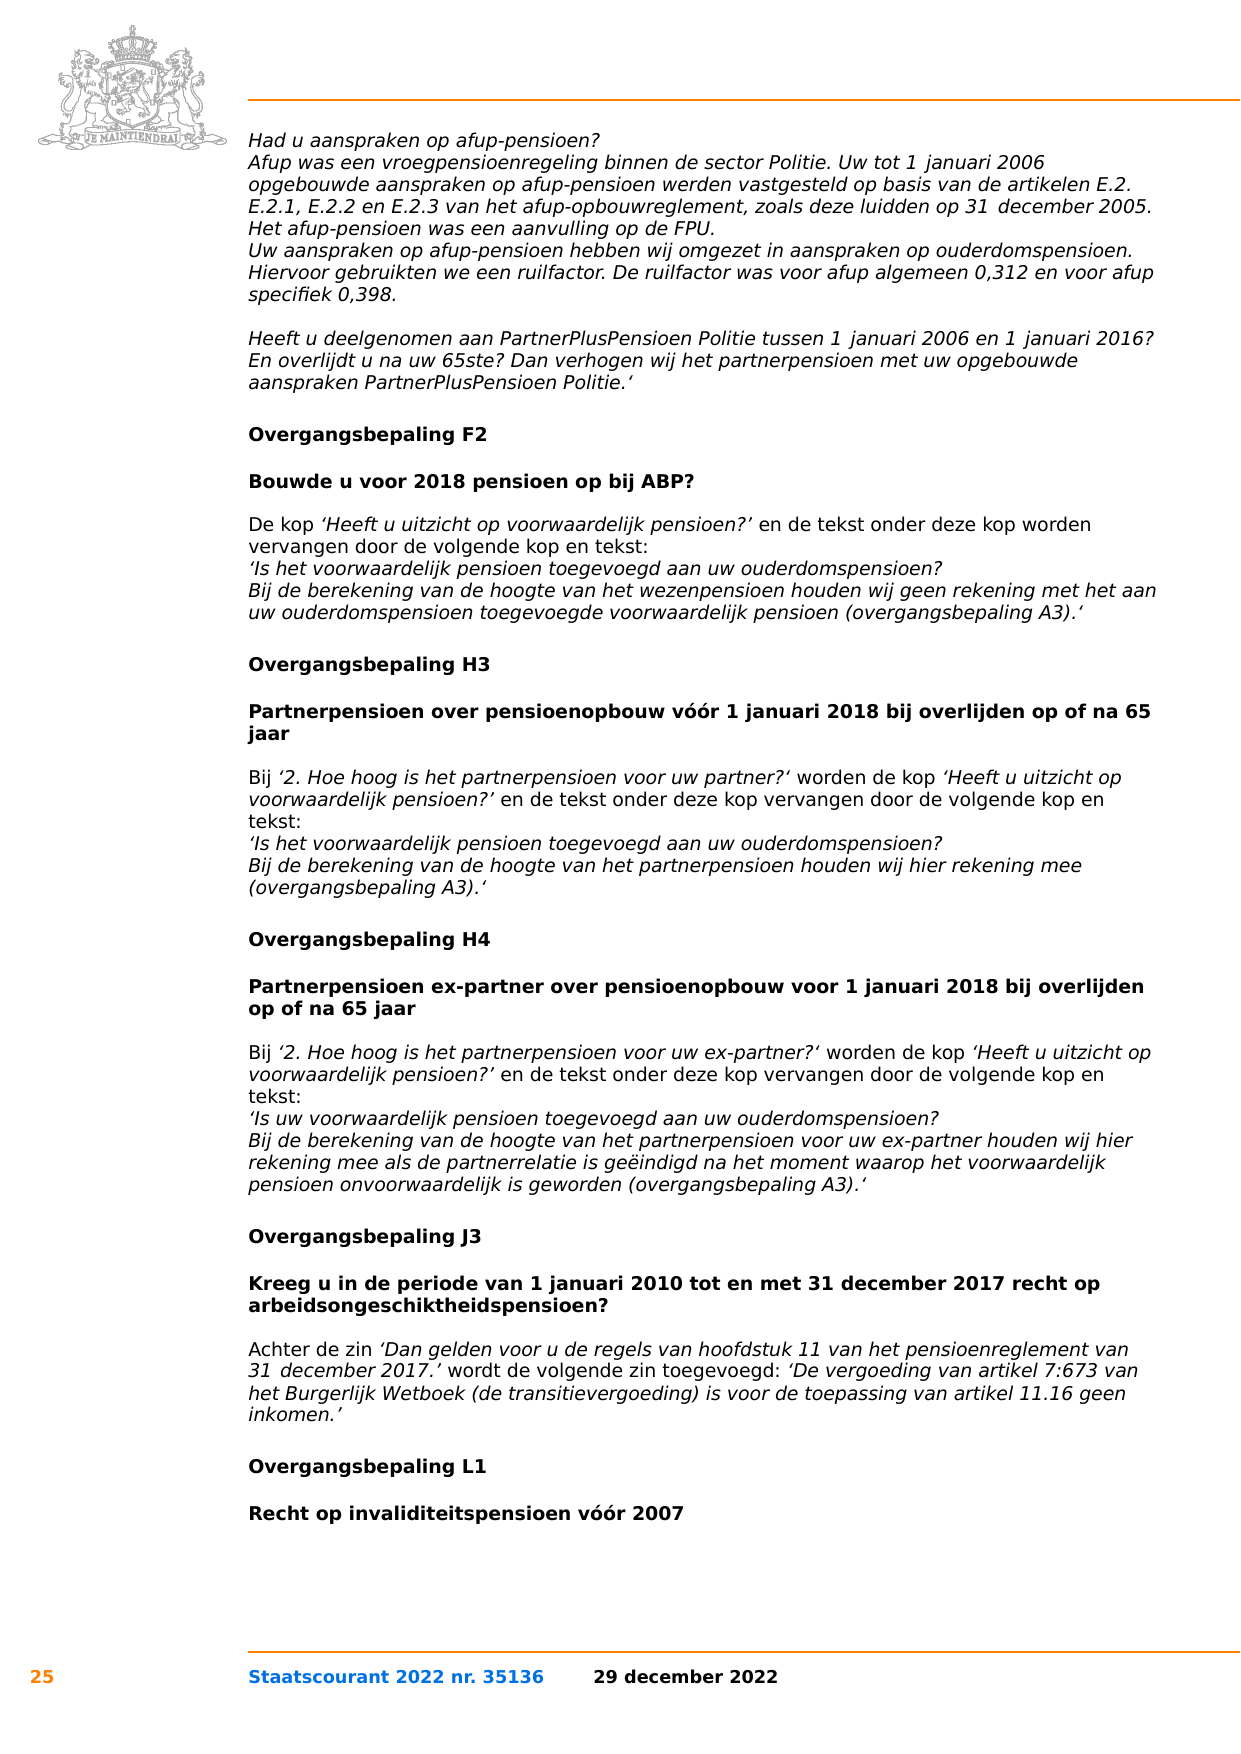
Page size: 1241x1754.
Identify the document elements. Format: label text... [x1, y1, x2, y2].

text Had u aanspraken op afup-pensioen? [248, 130, 1163, 152]
text Heeft u deelgenomen aan PartnerPlusPensioen Politie tussen 1 januari 2006 en 1 januari 2016? [248, 328, 1163, 349]
text ‘Is uw voorwaardelijk pensioen toegevoegd aan uw ouderdomspensioen? [248, 1108, 1163, 1130]
subtitle Overgangsbepaling F2 [248, 423, 1163, 446]
text Partnerpensioen ex-partner over pensioenopbouw voor 1 januari 2018 bij overlijden op of na 65 jaar [248, 976, 1163, 1020]
text Bij de berekening van de hoogte van het partnerpensioen voor uw ex-partner houden wij hier rekening mee als de partnerrelatie is geëindigd na het moment waarop het voorwaardelijk pensioen onvoorwaardelijk is geworden (overgangsbepaling A3).‘ [248, 1130, 1163, 1196]
text Afup was een vroegpensioenregeling binnen de sector Politie. Uw tot 1 januari 2006 opgebouwde aanspraken op afup-pensioen werden vastgesteld op basis van de artikelen E.2. E.2.1, E.2.2 en E.2.3 van het afup-opbouwreglement, zoals deze luidden op 31 december 2005. Het afup-pensioen was een aanvulling op de FPU. [248, 152, 1163, 240]
picture [38, 25, 227, 150]
text Recht op invaliditeitspensioen vóór 2007 [248, 1503, 1163, 1525]
text Achter de zin ‘Dan gelden voor u de regels van hoofdstuk 11 van het pensioenreglement van 31 december 2017.’ wordt de volgende zin toegevoegd: ‘De vergoeding van artikel 7:673 van het Burgerlijk Wetboek (de transitievergoeding) is voor de toepassing van artikel 11.16 geen inkomen.’ [248, 1338, 1163, 1426]
text Bij ‘2. Hoe hoog is het partnerpensioen voor uw partner?‘ worden de kop ‘Heeft u uitzicht op voorwaardelijk pensioen?’ en de tekst onder deze kop vervangen door de volgende kop en tekst: [248, 767, 1163, 833]
text Bij de berekening van de hoogte van het partnerpensioen houden wij hier rekening mee (overgangsbepaling A3).‘ [248, 855, 1163, 899]
subtitle Overgangsbepaling H4 [248, 929, 1163, 951]
text Bouwde u voor 2018 pensioen op bij ABP? [248, 471, 1163, 492]
subtitle Overgangsbepaling H3 [248, 654, 1163, 676]
text Bij de berekening van de hoogte van het wezenpensioen houden wij geen rekening met het aan uw ouderdomspensioen toegevoegde voorwaardelijk pensioen (overgangsbepaling A3).‘ [248, 580, 1163, 624]
text Bij ‘2. Hoe hoog is het partnerpensioen voor uw ex-partner?‘ worden de kop ‘Heeft u uitzicht op voorwaardelijk pensioen?’ en de tekst onder deze kop vervangen door de volgende kop en tekst: [248, 1042, 1163, 1108]
text Uw aanspraken op afup-pensioen hebben wij omgezet in aanspraken op ouderdomspensioen. Hiervoor gebruikten we een ruilfactor. De ruilfactor was voor afup algemeen 0,312 en voor afup specifiek 0,398. [248, 240, 1163, 306]
text Partnerpensioen over pensioenopbouw vóór 1 januari 2018 bij overlijden op of na 65 jaar [248, 701, 1163, 745]
text ‘Is het voorwaardelijk pensioen toegevoegd aan uw ouderdomspensioen? [248, 558, 1163, 580]
subtitle Overgangsbepaling J3 [248, 1226, 1163, 1248]
text Kreeg u in de periode van 1 januari 2010 tot en met 31 december 2017 recht op arbeidsongeschiktheidspensioen? [248, 1273, 1163, 1317]
text De kop ‘Heeft u uitzicht op voorwaardelijk pensioen?’ en de tekst onder deze kop worden vervangen door de volgende kop en tekst: [248, 514, 1163, 558]
text En overlijdt u na uw 65ste? Dan verhogen wij het partnerpensioen met uw opgebouwde aanspraken PartnerPlusPensioen Politie.‘ [248, 349, 1163, 393]
text ‘Is het voorwaardelijk pensioen toegevoegd aan uw ouderdomspensioen? [248, 833, 1163, 855]
subtitle Overgangsbepaling L1 [248, 1456, 1163, 1478]
